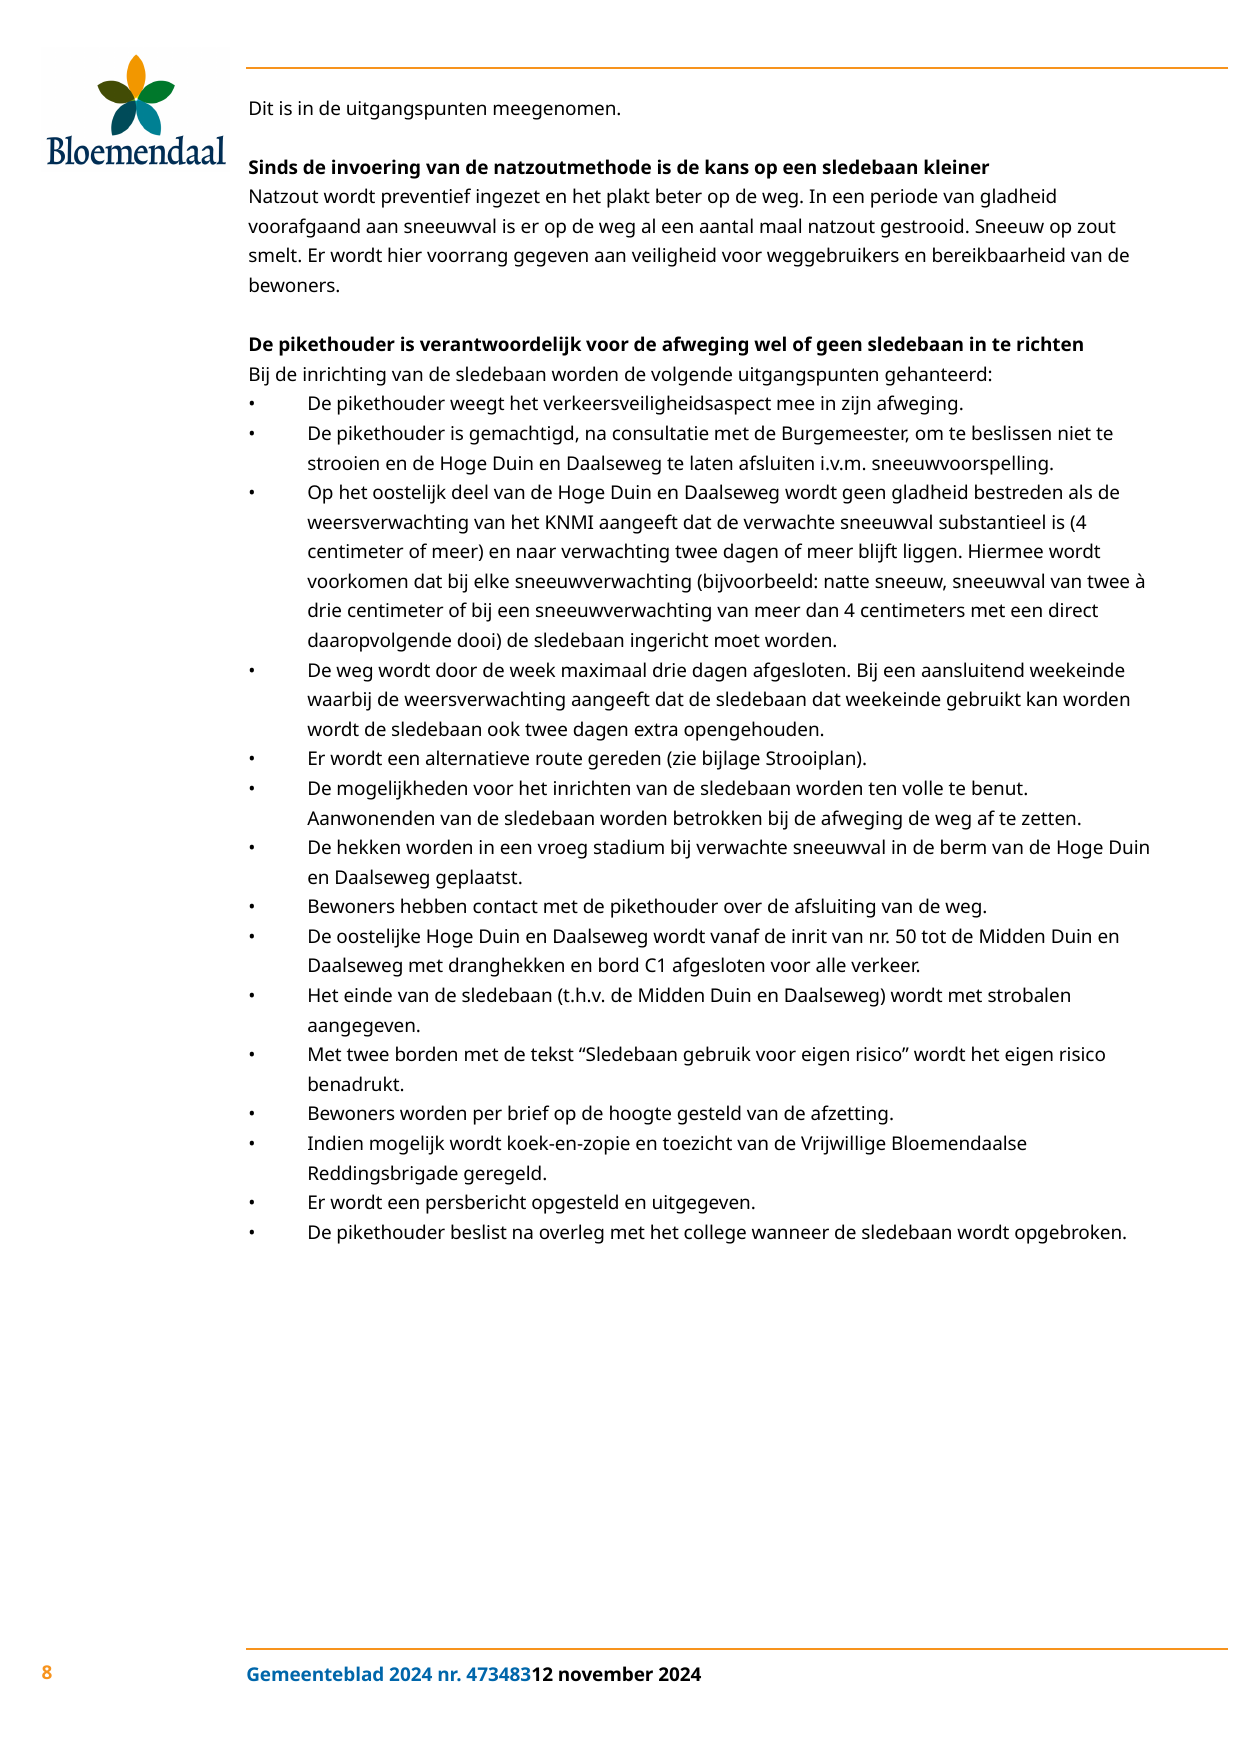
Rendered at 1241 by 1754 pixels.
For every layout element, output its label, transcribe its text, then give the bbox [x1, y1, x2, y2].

list De hekken worden in een vroeg stadium bij verwachte sneeuwval in de berm van de Hoge Duin en Daalseweg geplaatst. [248, 834, 1152, 890]
text De pikethouder is verantwoordelijk voor de afweging wel of geen sledebaan in te richten [248, 331, 1152, 357]
list Er wordt een alternatieve route gereden (zie bijlage Strooiplan). [248, 746, 1152, 771]
picture [41, 47, 231, 172]
list De mogelijkheden voor het inrichten van de sledebaan worden ten volle te benut. Aanwonenden van de sledebaan worden betrokken bij de afweging de weg af te zetten. [248, 775, 1152, 831]
list Er wordt een persbericht opgesteld en uitgegeven. [248, 1189, 1152, 1215]
list De pikethouder beslist na overleg met het college wanneer de sledebaan wordt opgebroken. [248, 1219, 1152, 1245]
list Bewoners hebben contact met de pikethouder over de afsluiting van de weg. [248, 893, 1152, 919]
list De oostelijke Hoge Duin en Daalseweg wordt vanaf de inrit van nr. 50 tot de Midden Duin en Daalseweg met dranghekken en bord C1 afgesloten voor alle verkeer. [248, 923, 1152, 978]
text Sinds de invoering van de natzoutmethode is de kans op een sledebaan kleiner [248, 154, 1152, 180]
list Het einde van de sledebaan (t.h.v. de Midden Duin en Daalseweg) wordt met strobalen aangegeven. [248, 982, 1152, 1038]
list De weg wordt door de week maximaal drie dagen afgesloten. Bij een aansluitend weekeinde waarbij de weersverwachting aangeeft dat de sledebaan dat weekeinde gebruikt kan worden wordt de sledebaan ook twee dagen extra opengehouden. [248, 657, 1152, 742]
text Dit is in de uitgangspunten meegenomen. [248, 95, 1152, 121]
list De pikethouder weegt het verkeersveiligheidsaspect mee in zijn afweging. [248, 391, 1152, 416]
text Bij de inrichting van de sledebaan worden de volgende uitgangspunten gehanteerd: [248, 361, 1152, 387]
text Natzout wordt preventief ingezet en het plakt beter op de weg. In een periode van gladheid voorafgaand aan sneeuwval is er op de weg al een aantal maal natzout gestrooid. Sneeuw op zout smelt. Er wordt hier voorrang gegeven aan veiligheid voor weggebruikers en bereikbaarheid van de bewoners. [248, 183, 1152, 298]
list Bewoners worden per brief op de hoogte gesteld van de afzetting. [248, 1101, 1152, 1126]
list Met twee borden met de tekst “Sledebaan gebruik voor eigen risico” wordt het eigen risico benadrukt. [248, 1041, 1152, 1097]
list Op het oostelijk deel van de Hoge Duin en Daalseweg wordt geen gladheid bestreden als de weersverwachting van het KNMI aangeeft dat de verwachte sneeuwval substantieel is (4 centimeter of meer) en naar verwachting twee dagen of meer blijft liggen. Hiermee wordt voorkomen dat bij elke sneeuwverwachting (bijvoorbeeld: natte sneeuw, sneeuwval van twee à drie centimeter of bij een sneeuwverwachting van meer dan 4 centimeters met een direct daaropvolgende dooi) de sledebaan ingericht moet worden. [248, 479, 1152, 653]
list Indien mogelijk wordt koek-en-zopie en toezicht van de Vrijwillige Bloemendaalse Reddingsbrigade geregeld. [248, 1130, 1152, 1186]
list De pikethouder is gemachtigd, na consultatie met de Burgemeester, om te beslissen niet te strooien en de Hoge Duin en Daalseweg te laten afsluiten i.v.m. sneeuwvoorspelling. [248, 420, 1152, 476]
